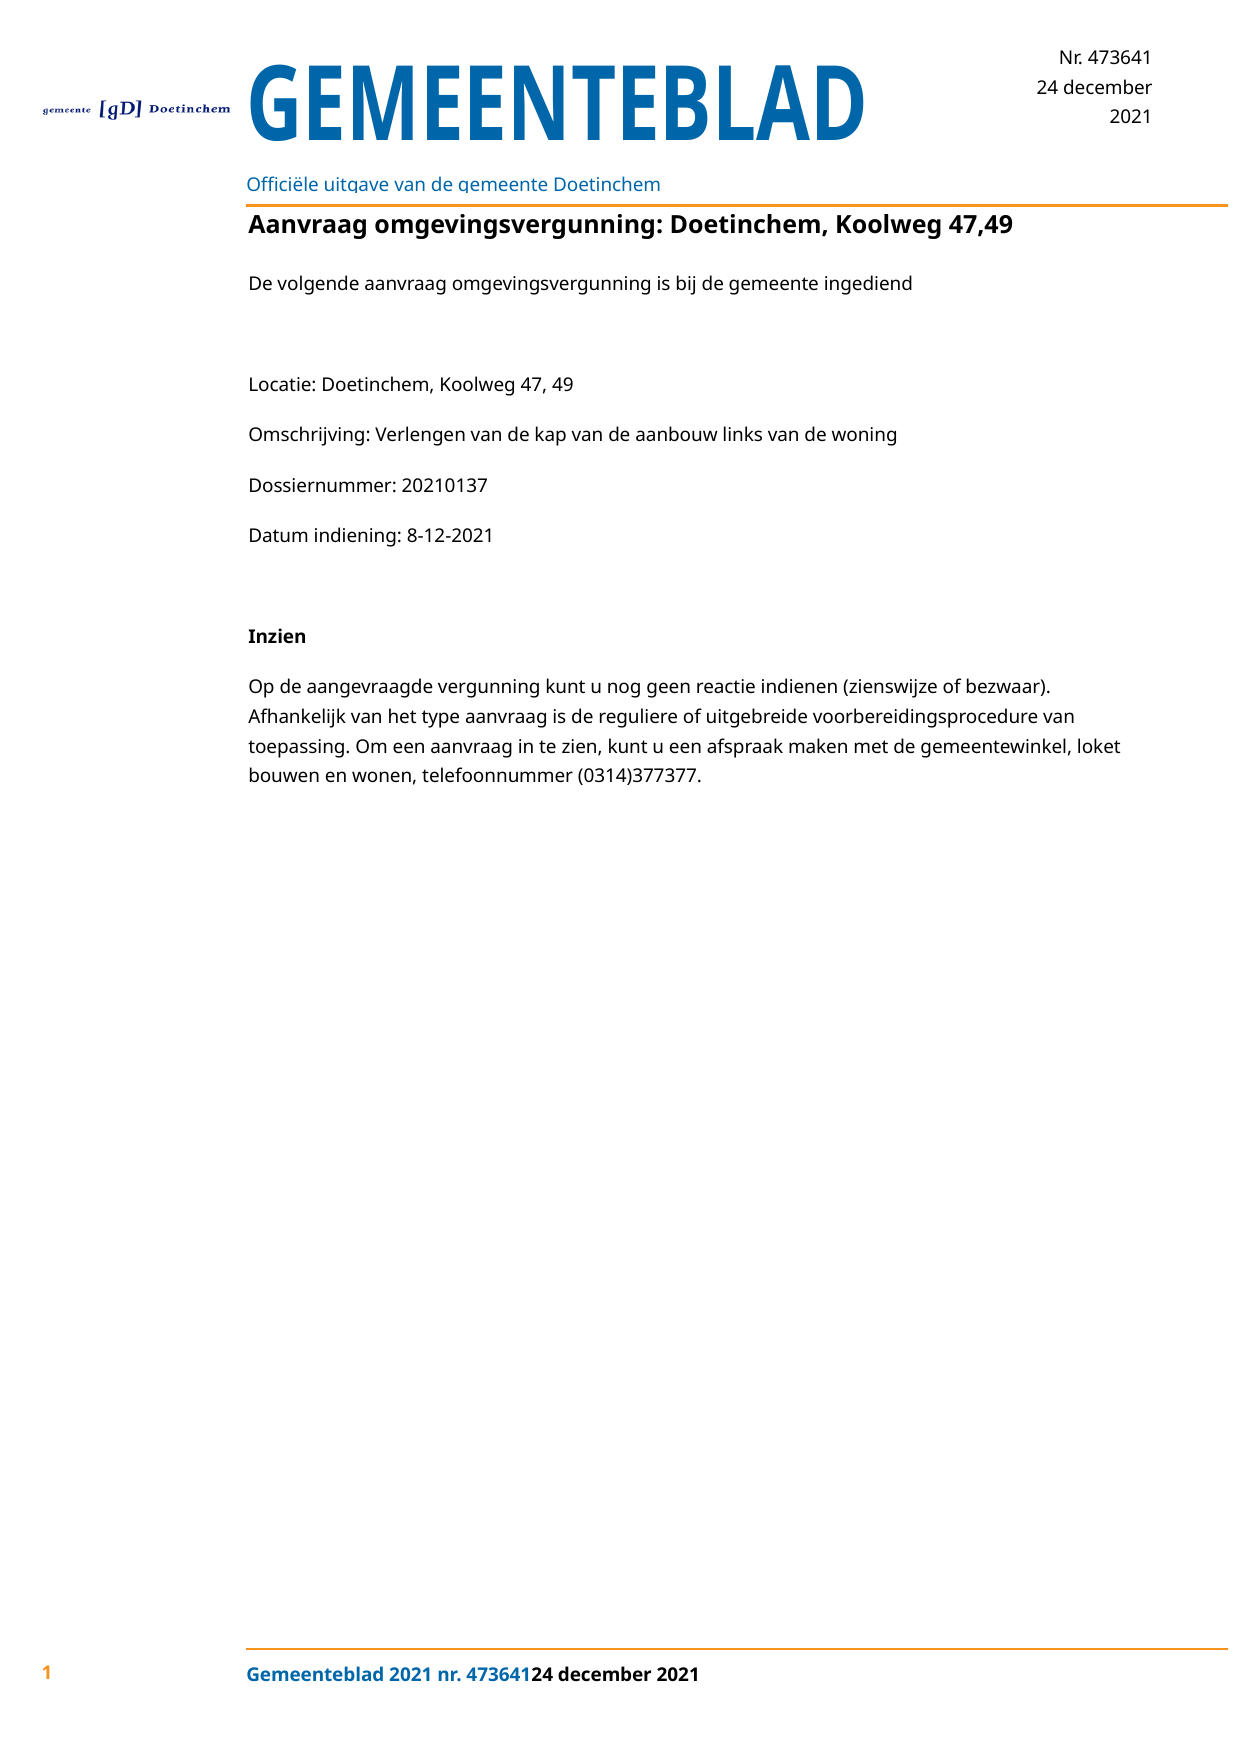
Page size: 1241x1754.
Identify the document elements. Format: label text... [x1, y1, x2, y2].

text Inzien [248, 623, 1152, 649]
text Locatie: Doetinchem, Koolweg 47, 49 [248, 371, 1152, 397]
text Dossiernummer: 20210137 [248, 472, 1152, 498]
picture [41, 47, 231, 172]
text De volgende aanvraag omgevingsvergunning is bij de gemeente ingediend [248, 270, 1152, 296]
text Aanvraag omgevingsvergunning: Doetinchem, Koolweg 47,49 [248, 207, 1152, 241]
text Op de aangevraagde vergunning kunt u nog geen reactie indienen (zienswijze of bezwaar). Afhankelijk van het type aanvraag is de reguliere of uitgebreide voorbereidingsprocedure van toepassing. Om een aanvraag in te zien, kunt u een afspraak maken met de gemeentewinkel, loket bouwen en wonen, telefoonnummer (0314)377377. [248, 674, 1152, 788]
text Datum indiening: 8-12-2021 [248, 522, 1152, 548]
text Omschrijving: Verlengen van de kap van de aanbouw links van de woning [248, 422, 1152, 447]
